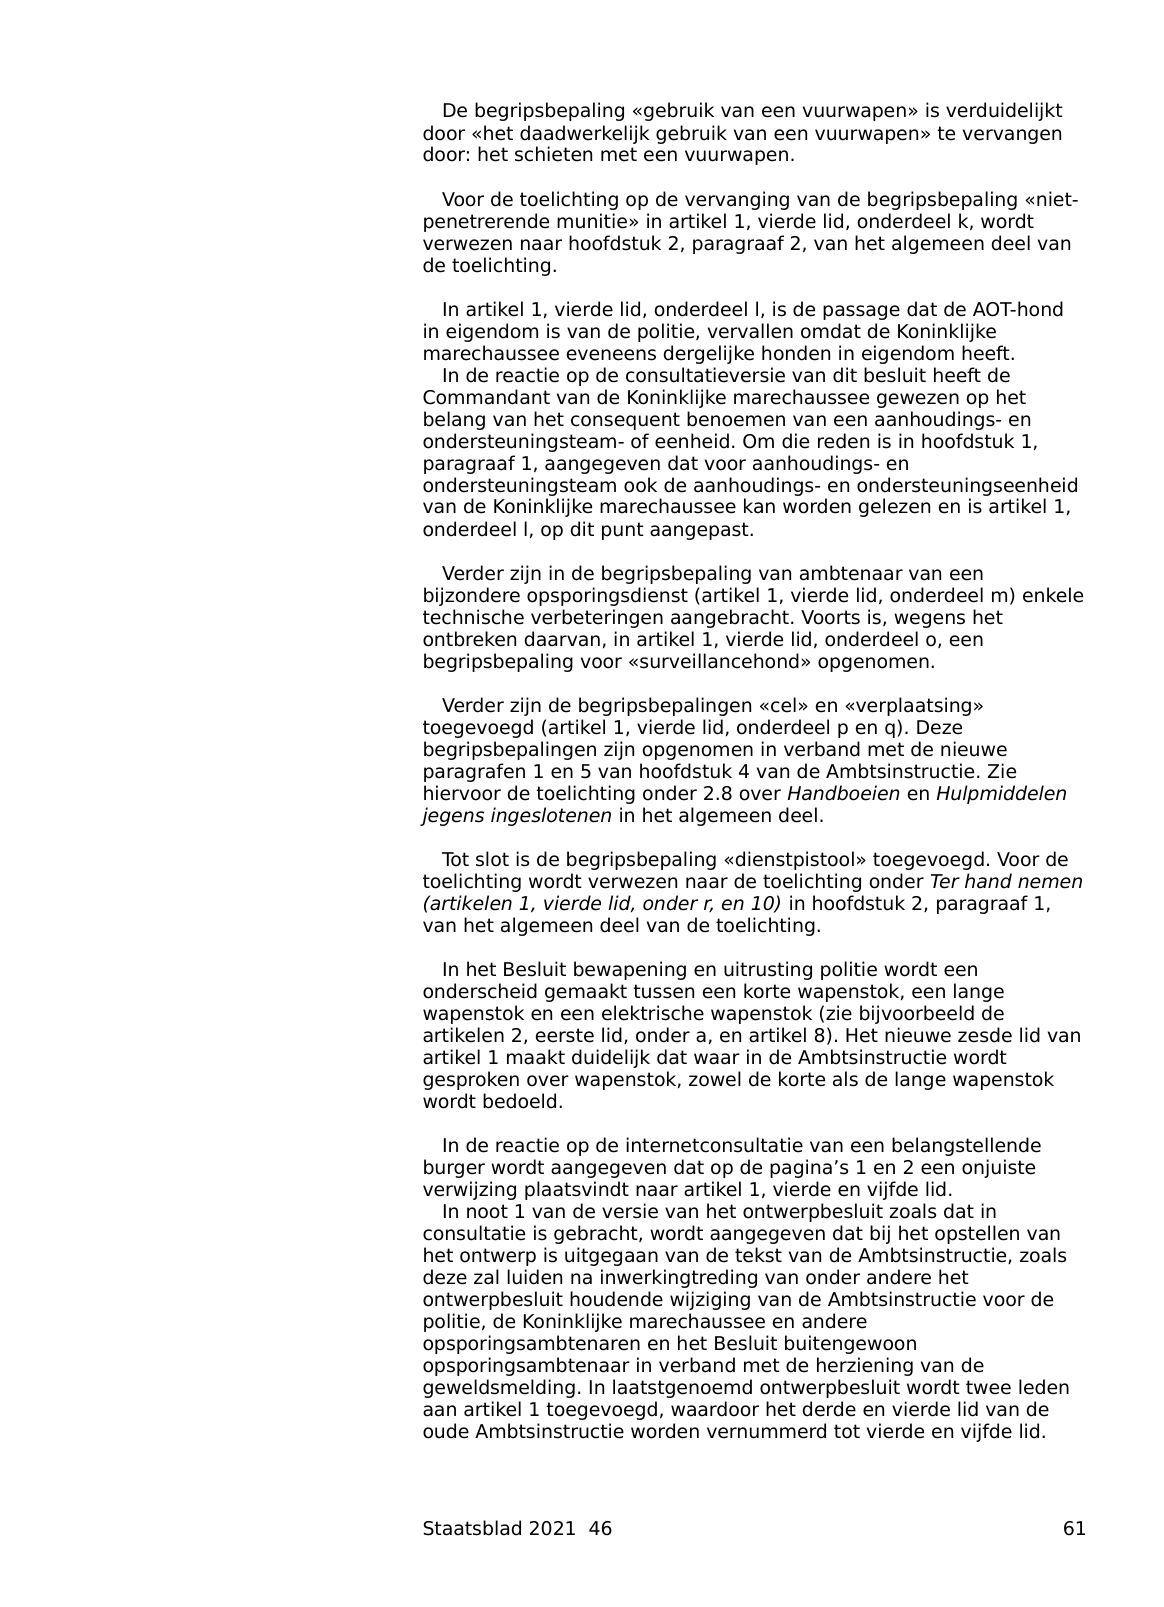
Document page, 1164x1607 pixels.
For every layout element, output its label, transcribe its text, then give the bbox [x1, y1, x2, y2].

text De begripsbepaling «gebruik van een vuurwapen» is verduidelijkt door «het daadwerkelijk gebruik van een vuurwapen» te vervangen door: het schieten met een vuurwapen. [422, 100, 1087, 166]
text In de reactie op de consultatieversie van dit besluit heeft de Commandant van de Koninklijke marechaussee gewezen op het belang van het consequent benoemen van een aanhoudings- en ondersteuningsteam- of eenheid. Om die reden is in hoofdstuk 1, paragraaf 1, aangegeven dat voor aanhoudings- en ondersteuningsteam ook de aanhoudings- en ondersteuningseenheid van de Koninklijke marechaussee kan worden gelezen en is artikel 1, onderdeel l, op dit punt aangepast. [422, 364, 1087, 540]
text In de reactie op de internetconsultatie van een belangstellende burger wordt aangegeven dat op de pagina’s 1 en 2 een onjuiste verwijzing plaatsvindt naar artikel 1, vierde en vijfde lid. [422, 1135, 1087, 1201]
text Verder zijn in de begripsbepaling van ambtenaar van een bijzondere opsporingsdienst (artikel 1, vierde lid, onderdeel m) enkele technische verbeteringen aangebracht. Voorts is, wegens het ontbreken daarvan, in artikel 1, vierde lid, onderdeel o, een begripsbepaling voor «surveillancehond» opgenomen. [422, 563, 1087, 672]
text In noot 1 van de versie van het ontwerpbesluit zoals dat in consultatie is gebracht, wordt aangegeven dat bij het opstellen van het ontwerp is uitgegaan van de tekst van de Ambtsinstructie, zoals deze zal luiden na inwerkingtreding van onder andere het ontwerpbesluit houdende wijziging van de Ambtsinstructie voor de politie, de Koninklijke marechaussee en andere opsporingsambtenaren en het Besluit buitengewoon opsporingsambtenaar in verband met de herziening van de geweldsmelding. In laatstgenoemd ontwerpbesluit wordt twee leden aan artikel 1 toegevoegd, waardoor het derde en vierde lid van de oude Ambtsinstructie worden vernummerd tot vierde en vijfde lid. [422, 1201, 1087, 1443]
text Tot slot is de begripsbepaling «dienstpistool» toegevoegd. Voor de toelichting wordt verwezen naar de toelichting onder Ter hand nemen (artikelen 1, vierde lid, onder r, en 10) in hoofdstuk 2, paragraaf 1, van het algemeen deel van de toelichting. [422, 849, 1087, 937]
text In artikel 1, vierde lid, onderdeel l, is de passage dat de AOT-hond in eigendom is van de politie, vervallen omdat de Koninklijke marechaussee eveneens dergelijke honden in eigendom heeft. [422, 299, 1087, 364]
text In het Besluit bewapening en uitrusting politie wordt een onderscheid gemaakt tussen een korte wapenstok, een lange wapenstok en een elektrische wapenstok (zie bijvoorbeeld de artikelen 2, eerste lid, onder a, en artikel 8). Het nieuwe zesde lid van artikel 1 maakt duidelijk dat waar in de Ambtsinstructie wordt gesproken over wapenstok, zowel de korte als de lange wapenstok wordt bedoeld. [422, 959, 1087, 1113]
text Verder zijn de begripsbepalingen «cel» en «verplaatsing» toegevoegd (artikel 1, vierde lid, onderdeel p en q). Deze begripsbepalingen zijn opgenomen in verband met de nieuwe paragrafen 1 en 5 van hoofdstuk 4 van de Ambtsinstructie. Zie hiervoor de toelichting onder 2.8 over Handboeien en Hulpmiddelen jegens ingeslotenen in het algemeen deel. [422, 695, 1087, 827]
text Voor de toelichting op de vervanging van de begripsbepaling «niet-penetrerende munitie» in artikel 1, vierde lid, onderdeel k, wordt verwezen naar hoofdstuk 2, paragraaf 2, van het algemeen deel van de toelichting. [422, 188, 1087, 276]
